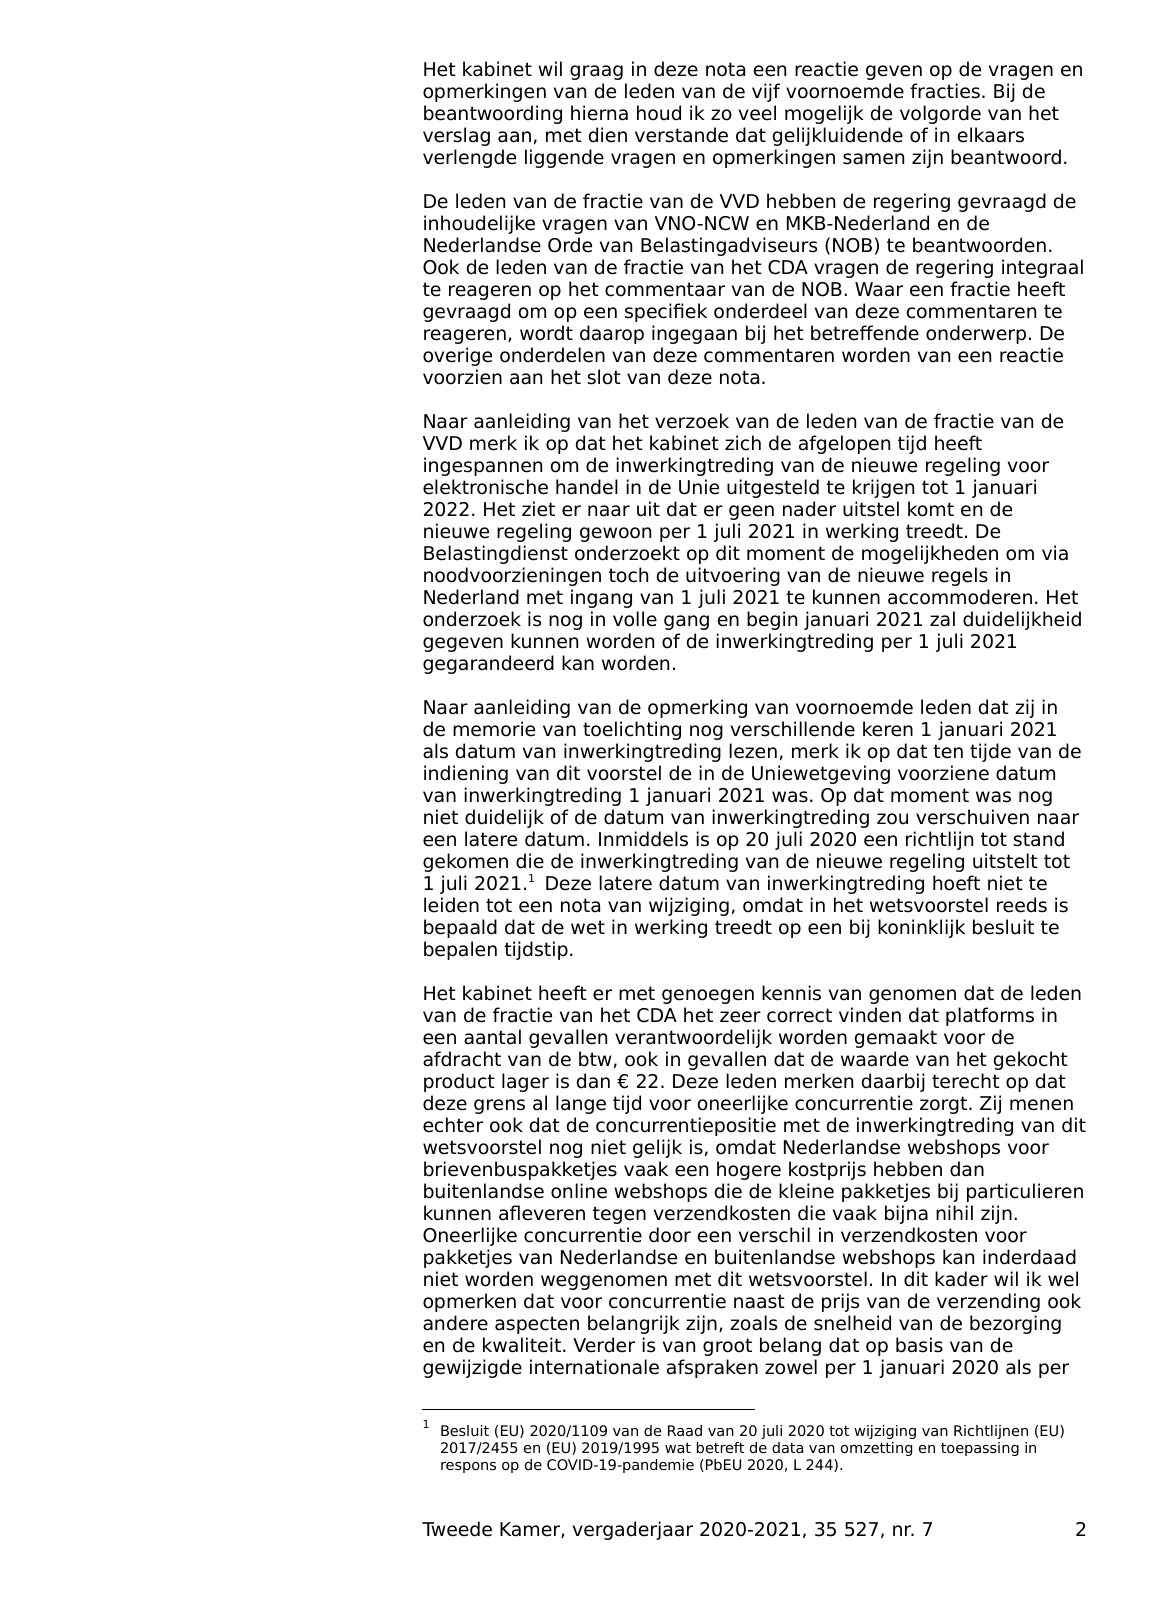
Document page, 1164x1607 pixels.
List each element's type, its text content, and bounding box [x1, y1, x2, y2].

text Besluit (EU) 2020/1109 van de Raad van 20 juli 2020 tot wijziging van Richtlijnen (EU) 2017/2455 en (EU) 2019/1995 wat betreft de data van omzetting en toepassing in respons op de COVID-19-pandemie (PbEU 2020, L 244). [422, 1418, 1087, 1474]
text Naar aanleiding van het verzoek van de leden van de fractie van de VVD merk ik op dat het kabinet zich de afgelopen tijd heeft ingespannen om de inwerkingtreding van de nieuwe regeling voor elektronische handel in de Unie uitgesteld te krijgen tot 1 januari 2022. Het ziet er naar uit dat er geen nader uitstel komt en de nieuwe regeling gewoon per 1 juli 2021 in werking treedt. De Belastingdienst onderzoekt op dit moment de mogelijkheden om via noodvoorzieningen toch de uitvoering van de nieuwe regels in Nederland met ingang van 1 juli 2021 te kunnen accommoderen. Het onderzoek is nog in volle gang en begin januari 2021 zal duidelijkheid gegeven kunnen worden of de inwerkingtreding per 1 juli 2021 gegarandeerd kan worden. [422, 411, 1087, 675]
text Naar aanleiding van de opmerking van voornoemde leden dat zij in de memorie van toelichting nog verschillende keren 1 januari 2021 als datum van inwerkingtreding lezen, merk ik op dat ten tijde van de indiening van dit voorstel de in de Uniewetgeving voorziene datum van inwerkingtreding 1 januari 2021 was. Op dat moment was nog niet duidelijk of de datum van inwerkingtreding zou verschuiven naar een latere datum. Inmiddels is op 20 juli 2020 een richtlijn tot stand gekomen die de inwerkingtreding van de nieuwe regeling uitstelt tot 1 juli 2021. Deze latere datum van inwerkingtreding hoeft niet te leiden tot een nota van wijziging, omdat in het wetsvoorstel reeds is bepaald dat de wet in werking treedt op een bij koninklijk besluit te bepalen tijdstip. [422, 697, 1087, 961]
text Het kabinet wil graag in deze nota een reactie geven op de vragen en opmerkingen van de leden van de vijf voornoemde fracties. Bij de beantwoording hierna houd ik zo veel mogelijk de volgorde van het verslag aan, met dien verstande dat gelijkluidende of in elkaars verlengde liggende vragen en opmerkingen samen zijn beantwoord. [422, 59, 1087, 169]
text Het kabinet heeft er met genoegen kennis van genomen dat de leden van de fractie van het CDA het zeer correct vinden dat platforms in een aantal gevallen verantwoordelijk worden gemaakt voor de afdracht van de btw, ook in gevallen dat de waarde van het gekocht product lager is dan € 22. Deze leden merken daarbij terecht op dat deze grens al lange tijd voor oneerlijke concurrentie zorgt. Zij menen echter ook dat de concurrentiepositie met de inwerkingtreding van dit wetsvoorstel nog niet gelijk is, omdat Nederlandse webshops voor brievenbuspakketjes vaak een hogere kostprijs hebben dan buitenlandse online webshops die de kleine pakketjes bij particulieren kunnen afleveren tegen verzendkosten die vaak bijna nihil zijn. Oneerlijke concurrentie door een verschil in verzendkosten voor pakketjes van Nederlandse en buitenlandse webshops kan inderdaad niet worden weggenomen met dit wetsvoorstel. In dit kader wil ik wel opmerken dat voor concurrentie naast de prijs van de verzending ook andere aspecten belangrijk zijn, zoals de snelheid van de bezorging en de kwaliteit. Verder is van groot belang dat op basis van de gewijzigde internationale afspraken zowel per 1 januari 2020 als per [422, 983, 1087, 1379]
text De leden van de fractie van de VVD hebben de regering gevraagd de inhoudelijke vragen van VNO-NCW en MKB-Nederland en de Nederlandse Orde van Belastingadviseurs (NOB) te beantwoorden. Ook de leden van de fractie van het CDA vragen de regering integraal te reageren op het commentaar van de NOB. Waar een fractie heeft gevraagd om op een specifiek onderdeel van deze commentaren te reageren, wordt daarop ingegaan bij het betreffende onderwerp. De overige onderdelen van deze commentaren worden van een reactie voorzien aan het slot van deze nota. [422, 191, 1087, 389]
